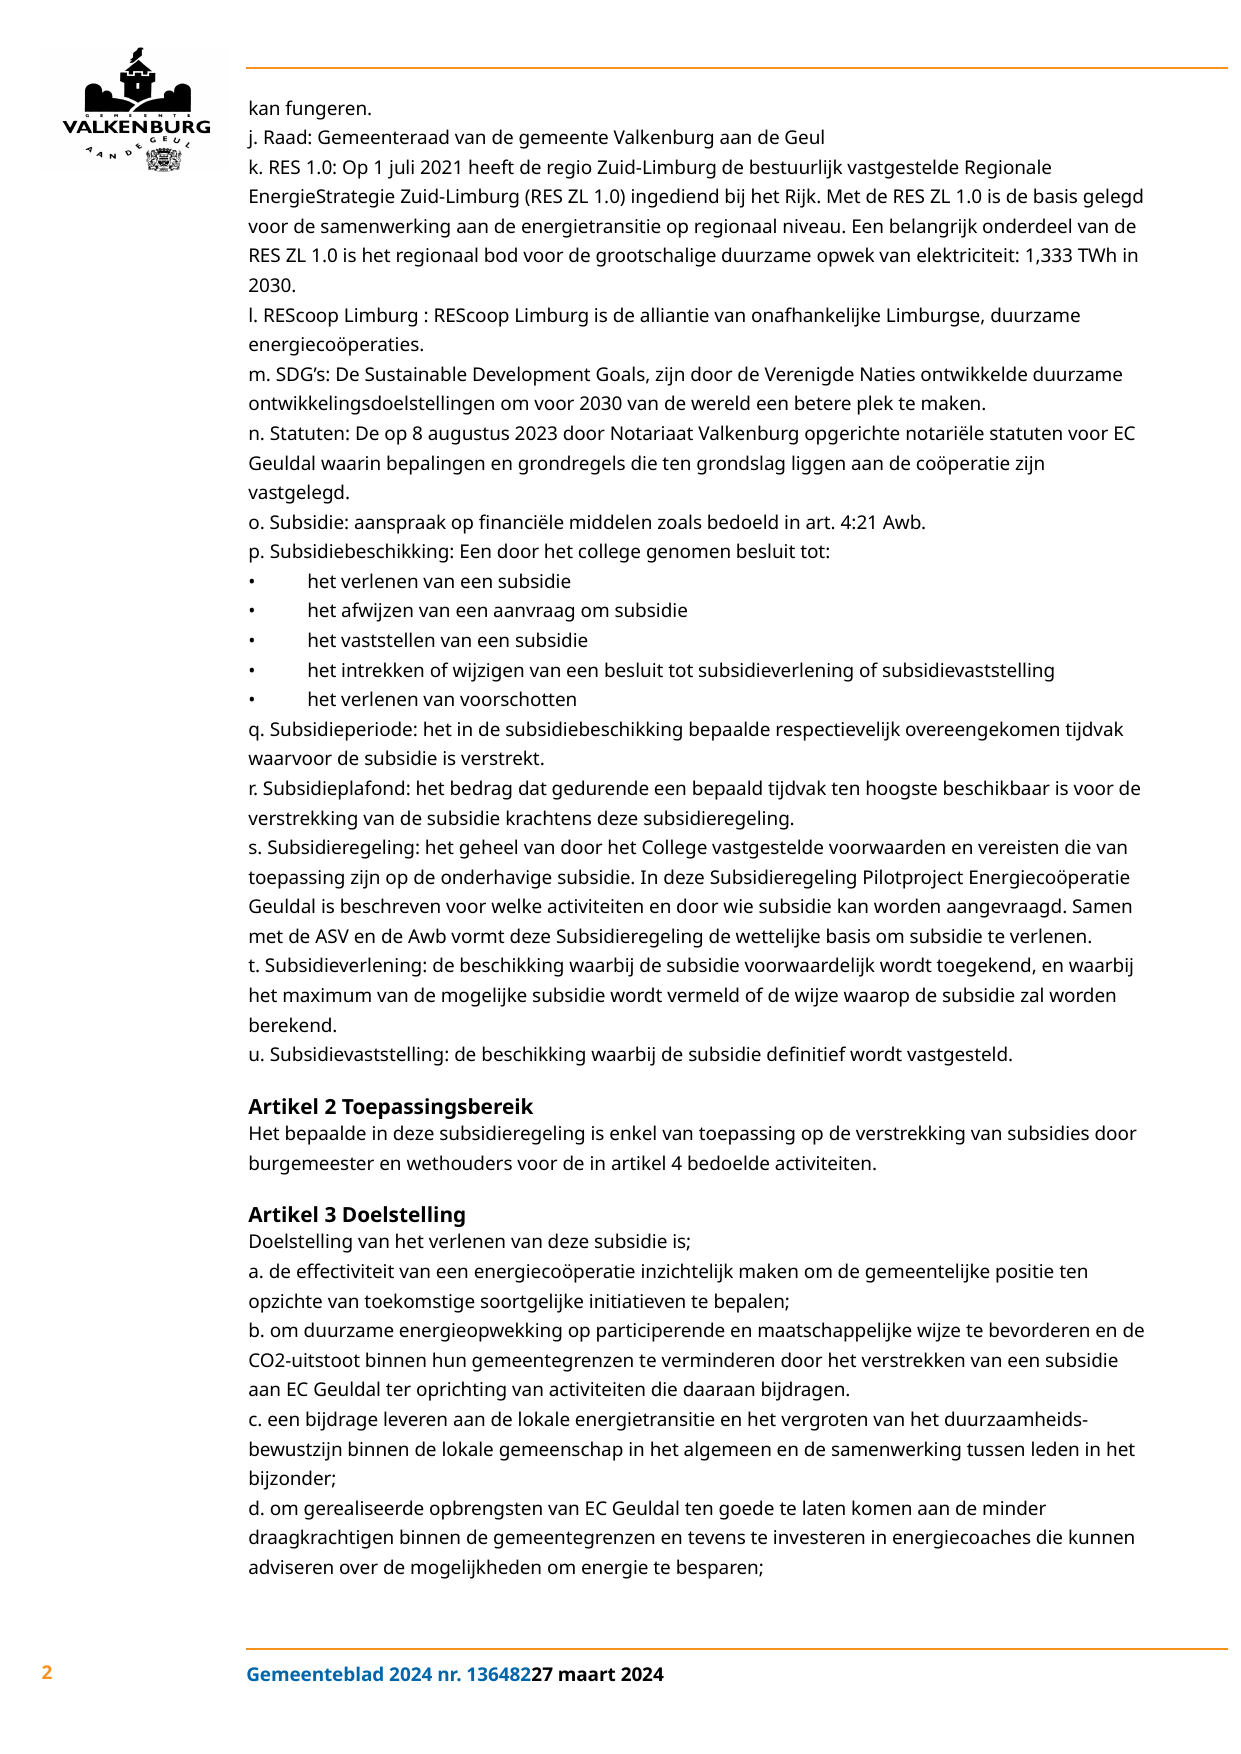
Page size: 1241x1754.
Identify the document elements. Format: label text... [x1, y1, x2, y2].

text l. REScoop Limburg : REScoop Limburg is de alliantie van onafhankelijke Limburgse, duurzame energiecoöperaties. [248, 302, 1152, 357]
text d. om gerealiseerde opbrengsten van EC Geuldal ten goede te laten komen aan de minder draagkrachtigen binnen de gemeentegrenzen en tevens te investeren in energiecoaches die kunnen adviseren over de mogelijkheden om energie te besparen; [248, 1495, 1152, 1580]
text b. om duurzame energieopwekking op participerende en maatschappelijke wijze te bevorderen en de CO2-uitstoot binnen hun gemeentegrenzen te verminderen door het verstrekken van een subsidie aan EC Geuldal ter oprichting van activiteiten die daaraan bijdragen. [248, 1317, 1152, 1402]
list het afwijzen van een aanvraag om subsidie [248, 598, 1152, 623]
text j. Raad: Gemeenteraad van de gemeente Valkenburg aan de Geul [248, 124, 1152, 150]
text a. de effectiviteit van een energiecoöperatie inzichtelijk maken om de gemeentelijke positie ten opzichte van toekomstige soortgelijke initiatieven te bepalen; [248, 1258, 1152, 1314]
text Doelstelling van het verlenen van deze subsidie is; [248, 1229, 1152, 1254]
list het intrekken of wijzigen van een besluit tot subsidieverlening of subsidievaststelling [248, 657, 1152, 683]
picture [41, 47, 231, 172]
list het verlenen van een subsidie [248, 568, 1152, 594]
text Het bepaalde in deze subsidieregeling is enkel van toepassing op de verstrekking van subsidies door burgemeester en wethouders voor de in artikel 4 bedoelde activiteiten. [248, 1120, 1152, 1176]
text m. SDG’s: De Sustainable Development Goals, zijn door de Verenigde Naties ontwikkelde duurzame ontwikkelingsdoelstellingen om voor 2030 van de wereld een betere plek te maken. [248, 361, 1152, 416]
text k. RES 1.0: Op 1 juli 2021 heeft de regio Zuid-Limburg de bestuurlijk vastgestelde Regionale EnergieStrategie Zuid-Limburg (RES ZL 1.0) ingediend bij het Rijk. Met de RES ZL 1.0 is de basis gelegd voor de samenwerking aan de energietransitie op regionaal niveau. Een belangrijk onderdeel van de RES ZL 1.0 is het regionaal bod voor de grootschalige duurzame opwek van elektriciteit: 1,333 TWh in 2030. [248, 154, 1152, 298]
text u. Subsidievaststelling: de beschikking waarbij de subsidie definitief wordt vastgesteld. [248, 1041, 1152, 1067]
text t. Subsidieverlening: de beschikking waarbij de subsidie voorwaardelijk wordt toegekend, en waarbij het maximum van de mogelijke subsidie wordt vermeld of de wijze waarop de subsidie zal worden berekend. [248, 953, 1152, 1038]
text r. Subsidieplafond: het bedrag dat gedurende een bepaald tijdvak ten hoogste beschikbaar is voor de verstrekking van de subsidie krachtens deze subsidieregeling. [248, 775, 1152, 831]
text p. Subsidiebeschikking: Een door het college genomen besluit tot: [248, 538, 1152, 564]
text kan fungeren. [248, 95, 1152, 121]
text s. Subsidieregeling: het geheel van door het College vastgestelde voorwaarden en vereisten die van toepassing zijn op de onderhavige subsidie. In deze Subsidieregeling Pilotproject Energiecoöperatie Geuldal is beschreven voor welke activiteiten en door wie subsidie kan worden aangevraagd. Samen met de ASV en de Awb vormt deze Subsidieregeling de wettelijke basis om subsidie te verlenen. [248, 834, 1152, 949]
text c. een bijdrage leveren aan de lokale energietransitie en het vergroten van het duurzaamheids-bewustzijn binnen de lokale gemeenschap in het algemeen en de samenwerking tussen leden in het bijzonder; [248, 1406, 1152, 1491]
text q. Subsidieperiode: het in de subsidiebeschikking bepaalde respectievelijk overeengekomen tijdvak waarvoor de subsidie is verstrekt. [248, 716, 1152, 771]
text Artikel 2 Toepassingsbereik [248, 1092, 1152, 1120]
list het vaststellen van een subsidie [248, 627, 1152, 653]
text o. Subsidie: aanspraak op financiële middelen zoals bedoeld in art. 4:21 Awb. [248, 509, 1152, 535]
list het verlenen van voorschotten [248, 686, 1152, 712]
text n. Statuten: De op 8 augustus 2023 door Notariaat Valkenburg opgerichte notariële statuten voor EC Geuldal waarin bepalingen en grondregels die ten grondslag liggen aan de coöperatie zijn vastgelegd. [248, 420, 1152, 505]
text Artikel 3 Doelstelling [248, 1200, 1152, 1229]
